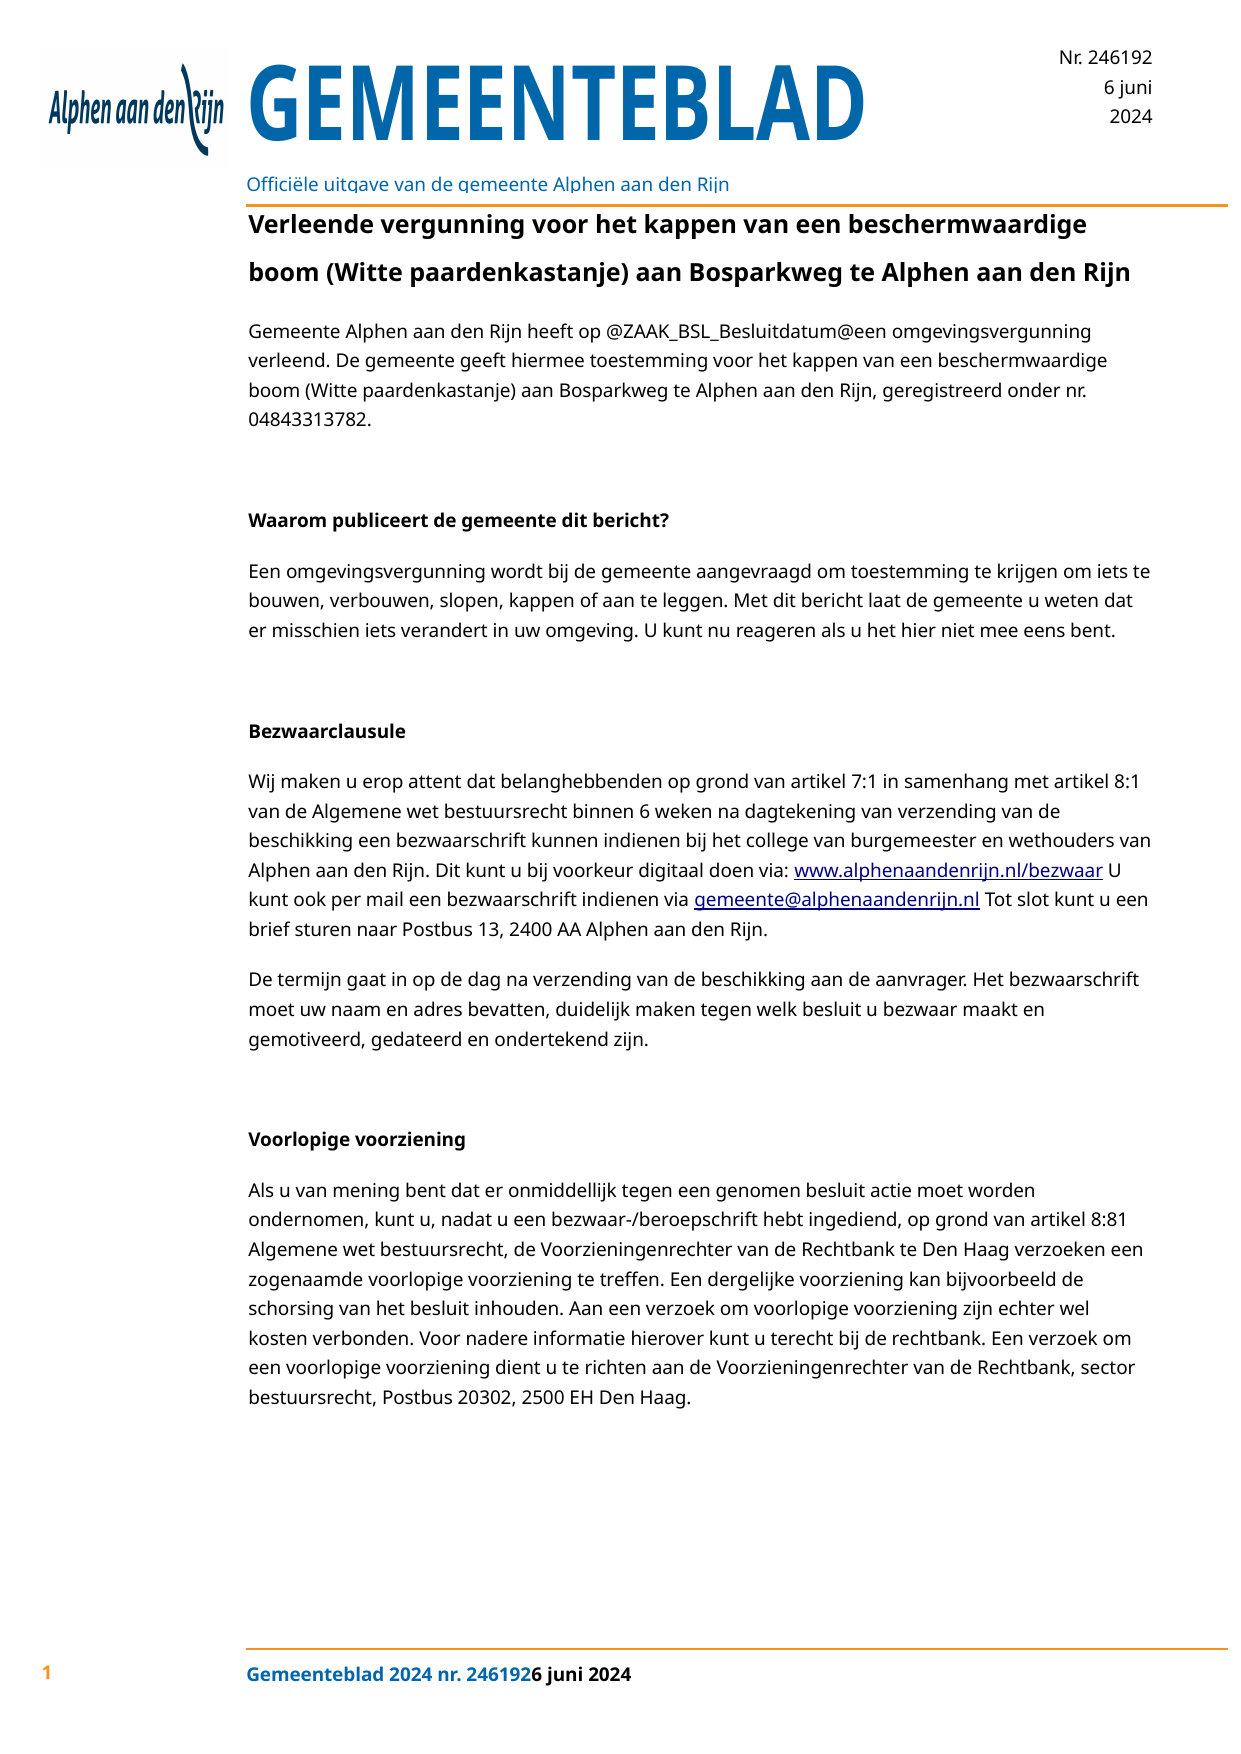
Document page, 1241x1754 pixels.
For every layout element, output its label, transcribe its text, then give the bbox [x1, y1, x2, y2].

text Wij maken u erop attent dat belanghebbenden op grond van artikel 7:1 in samenhang met artikel 8:1 van de Algemene wet bestuursrecht binnen 6 weken na dagtekening van verzending van de beschikking een bezwaarschrift kunnen indienen bij het college van burgemeester en wethouders van Alphen aan den Rijn. Dit kunt u bij voorkeur digitaal doen via: www.alphenaandenrijn.nl/bezwaar U kunt ook per mail een bezwaarschrift indienen via gemeente@alphenaandenrijn.nl Tot slot kunt u een brief sturen naar Postbus 13, 2400 AA Alphen aan den Rijn. [248, 768, 1152, 942]
text De termijn gaat in op de dag na verzending van de beschikking aan de aanvrager. Het bezwaarschrift moet uw naam en adres bevatten, duidelijk maken tegen welk besluit u bezwaar maakt en gemotiveerd, gedateerd en ondertekend zijn. [248, 967, 1152, 1052]
text Als u van mening bent dat er onmiddellijk tegen een genomen besluit actie moet worden ondernomen, kunt u, nadat u een bezwaar-/beroepschrift hebt ingediend, op grond van artikel 8:81 Algemene wet bestuursrecht, de Voorzieningenrechter van de Rechtbank te Den Haag verzoeken een zogenaamde voorlopige voorziening te treffen. Een dergelijke voorziening kan bijvoorbeeld de schorsing van het besluit inhouden. Aan een verzoek om voorlopige voorziening zijn echter wel kosten verbonden. Voor nadere informatie hierover kunt u terecht bij de rechtbank. Een verzoek om een voorlopige voorziening dient u te richten aan de Voorzieningenrechter van de Rechtbank, sector bestuursrecht, Postbus 20302, 2500 EH Den Haag. [248, 1177, 1152, 1410]
text Verleende vergunning voor het kappen van een beschermwaardige boom (Witte paardenkastanje) aan Bosparkweg te Alphen aan den Rijn [248, 207, 1152, 288]
text Gemeente Alphen aan den Rijn heeft op @ZAAK_BSL_Besluitdatum@een omgevingsvergunning verleend. De gemeente geeft hiermee toestemming voor het kappen van een beschermwaardige boom (Witte paardenkastanje) aan Bosparkweg te Alphen aan den Rijn, geregistreerd onder nr. 04843313782. [248, 318, 1152, 432]
text Bezwaarclausule [248, 718, 1152, 744]
picture [41, 47, 231, 172]
text Waarom publiceert de gemeente dit bericht? [248, 507, 1152, 533]
text Een omgevingsvergunning wordt bij de gemeente aangevraagd om toestemming te krijgen om iets te bouwen, verbouwen, slopen, kappen of aan te leggen. Met dit bericht laat de gemeente u weten dat er misschien iets verandert in uw omgeving. U kunt nu reageren als u het hier niet mee eens bent. [248, 558, 1152, 643]
text Voorlopige voorziening [248, 1127, 1152, 1152]
